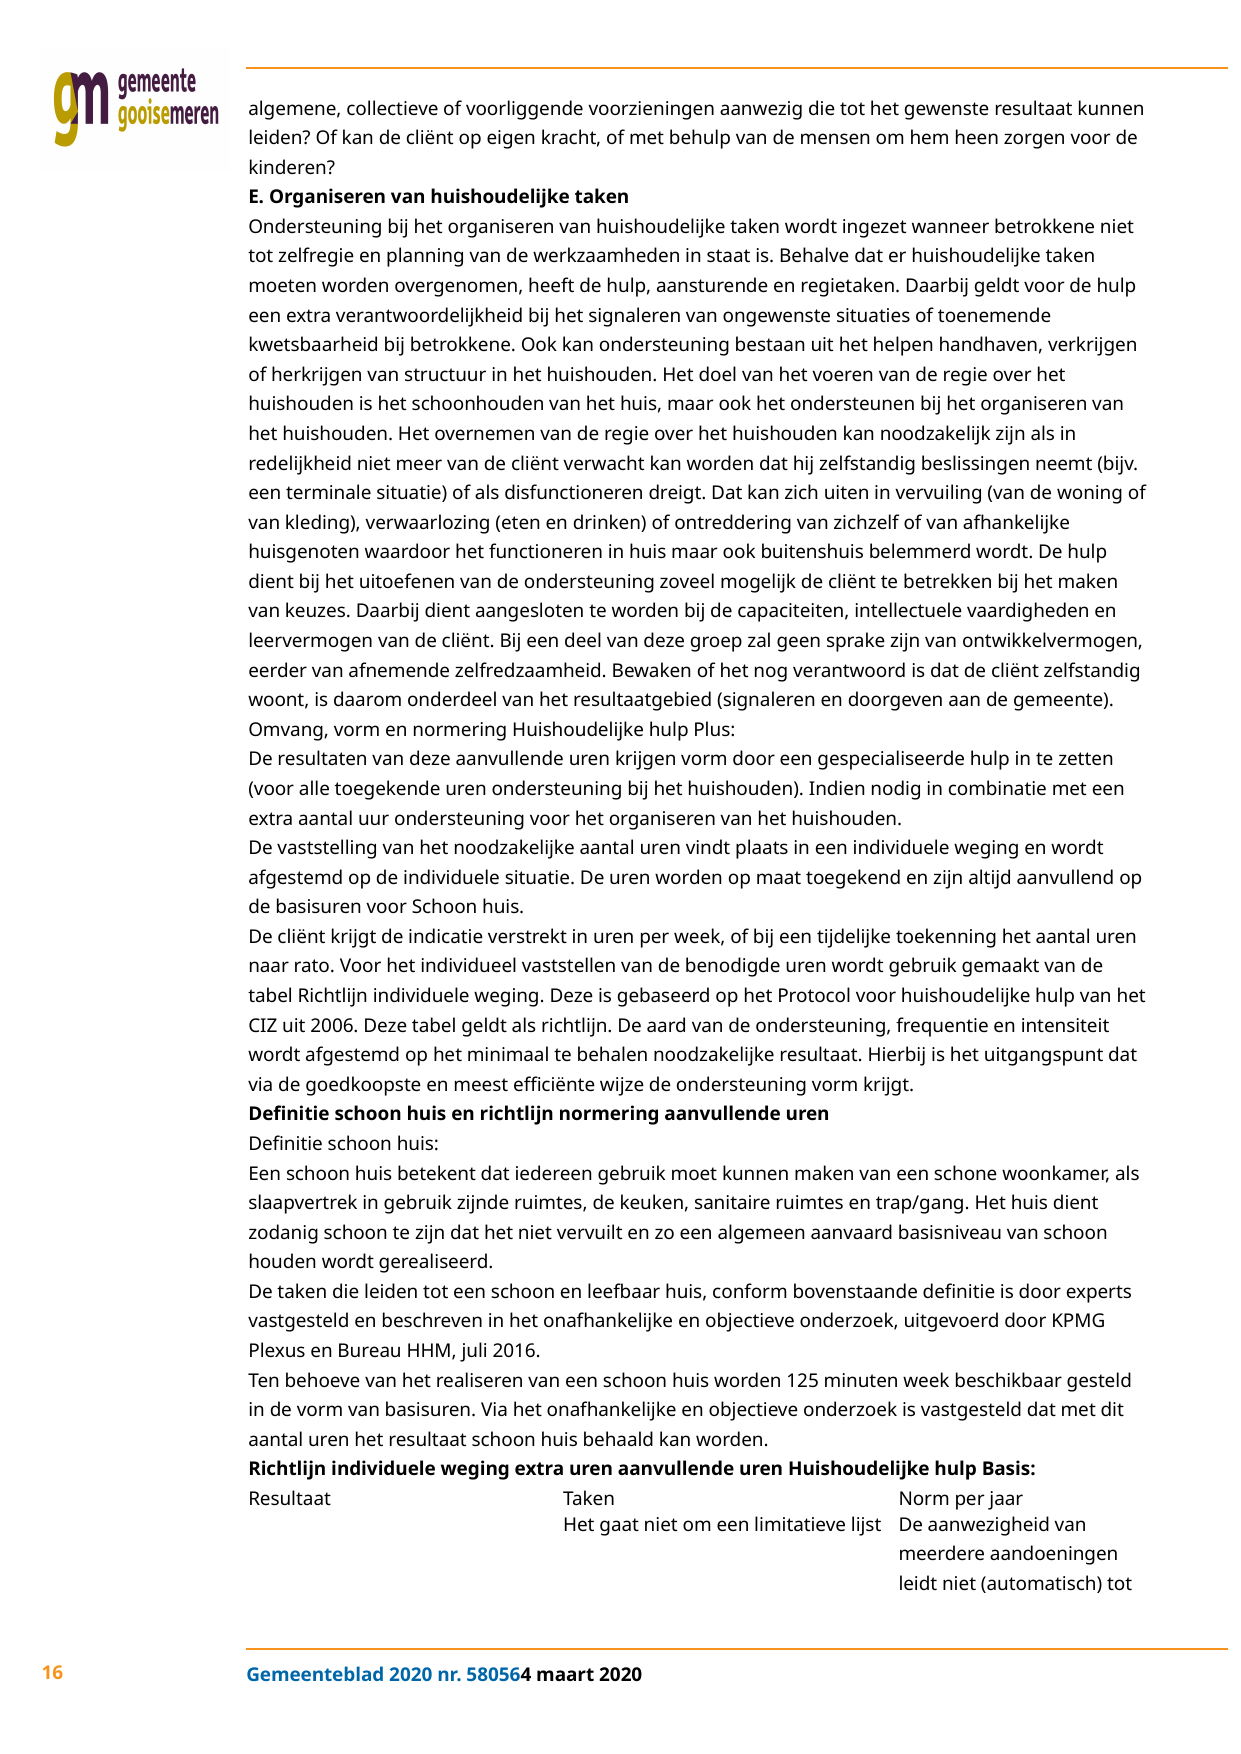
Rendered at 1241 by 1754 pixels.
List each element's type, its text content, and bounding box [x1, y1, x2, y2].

text De cliënt krijgt de indicatie verstrekt in uren per week, of bij een tijdelijke toekenning het aantal uren naar rato. Voor het individueel vaststellen van de benodigde uren wordt gebruik gemaakt van de tabel Richtlijn individuele weging. Deze is gebaseerd op het Protocol voor huishoudelijke hulp van het CIZ uit 2006. Deze tabel geldt als richtlijn. De aard van de ondersteuning, frequentie en intensiteit wordt afgestemd op het minimaal te behalen noodzakelijke resultaat. Hierbij is het uitgangspunt dat via de goedkoopste en meest efficiënte wijze de ondersteuning vorm krijgt. [248, 923, 1152, 1097]
text Richtlijn individuele weging extra uren aanvullende uren Huishoudelijke hulp Basis: [248, 1456, 1152, 1481]
picture [41, 47, 231, 172]
text De vaststelling van het noodzakelijke aantal uren vindt plaats in een individuele weging en wordt afgestemd op de individuele situatie. De uren worden op maat toegekend en zijn altijd aanvullend op de basisuren voor Schoon huis. [248, 834, 1152, 919]
text Definitie schoon huis: [248, 1130, 1152, 1156]
table_header Norm per jaar [898, 1485, 1152, 1511]
text Omvang, vorm en normering Huishoudelijke hulp Plus: [248, 716, 1152, 742]
text Een schoon huis betekent dat iedereen gebruik moet kunnen maken van een schone woonkamer, als slaapvertrek in gebruik zijnde ruimtes, de keuken, sanitaire ruimtes en trap/gang. Het huis dient zodanig schoon te zijn dat het niet vervuilt en zo een algemeen aanvaard basisniveau van schoon houden wordt gerealiseerd. [248, 1160, 1152, 1274]
text E. Organiseren van huishoudelijke taken [248, 183, 1152, 209]
text Ten behoeve van het realiseren van een schoon huis worden 125 minuten week beschikbaar gesteld in de vorm van basisuren. Via het onafhankelijke en objectieve onderzoek is vastgesteld dat met dit aantal uren het resultaat schoon huis behaald kan worden. [248, 1367, 1152, 1452]
table_header Resultaat [248, 1485, 563, 1511]
text De resultaten van deze aanvullende uren krijgen vorm door een gespecialiseerde hulp in te zetten (voor alle toegekende uren ondersteuning bij het huishouden). Indien nodig in combinatie met een extra aantal uur ondersteuning voor het organiseren van het huishouden. [248, 746, 1152, 831]
table_cell [248, 1511, 563, 1596]
text algemene, collectieve of voorliggende voorzieningen aanwezig die tot het gewenste resultaat kunnen leiden? Of kan de cliënt op eigen kracht, of met behulp van de mensen om hem heen zorgen voor de kinderen? [248, 95, 1152, 180]
text De taken die leiden tot een schoon en leefbaar huis, conform bovenstaande definitie is door experts vastgesteld en beschreven in het onafhankelijke en objectieve onderzoek, uitgevoerd door KPMG Plexus en Bureau HHM, juli 2016. [248, 1278, 1152, 1363]
text Ondersteuning bij het organiseren van huishoudelijke taken wordt ingezet wanneer betrokkene niet tot zelfregie en planning van de werkzaamheden in staat is. Behalve dat er huishoudelijke taken moeten worden overgenomen, heeft de hulp, aansturende en regietaken. Daarbij geldt voor de hulp een extra verantwoordelijkheid bij het signaleren van ongewenste situaties of toenemende kwetsbaarheid bij betrokkene. Ook kan ondersteuning bestaan uit het helpen handhaven, verkrijgen of herkrijgen van structuur in het huishouden. Het doel van het voeren van de regie over het huishouden is het schoonhouden van het huis, maar ook het ondersteunen bij het organiseren van het huishouden. Het overnemen van de regie over het huishouden kan noodzakelijk zijn als in redelijkheid niet meer van de cliënt verwacht kan worden dat hij zelfstandig beslissingen neemt (bijv. een terminale situatie) of als disfunctioneren dreigt. Dat kan zich uiten in vervuiling (van de woning of van kleding), verwaarlozing (eten en drinken) of ontreddering van zichzelf of van afhankelijke huisgenoten waardoor het functioneren in huis maar ook buitenshuis belemmerd wordt. De hulp dient bij het uitoefenen van de ondersteuning zoveel mogelijk de cliënt te betrekken bij het maken van keuzes. Daarbij dient aangesloten te worden bij de capaciteiten, intellectuele vaardigheden en leervermogen van de cliënt. Bij een deel van deze groep zal geen sprake zijn van ontwikkelvermogen, eerder van afnemende zelfredzaamheid. Bewaken of het nog verantwoord is dat de cliënt zelfstandig woont, is daarom onderdeel van het resultaatgebied (signaleren en doorgeven aan de gemeente). [248, 213, 1152, 712]
table_header Taken [563, 1485, 898, 1511]
table_cell Het gaat niet om een limitatieve lijst [563, 1511, 898, 1596]
table_cell De aanwezigheid van meerdere aandoeningen leidt niet (automatisch) tot [898, 1511, 1152, 1596]
text Definitie schoon huis en richtlijn normering aanvullende uren [248, 1101, 1152, 1126]
